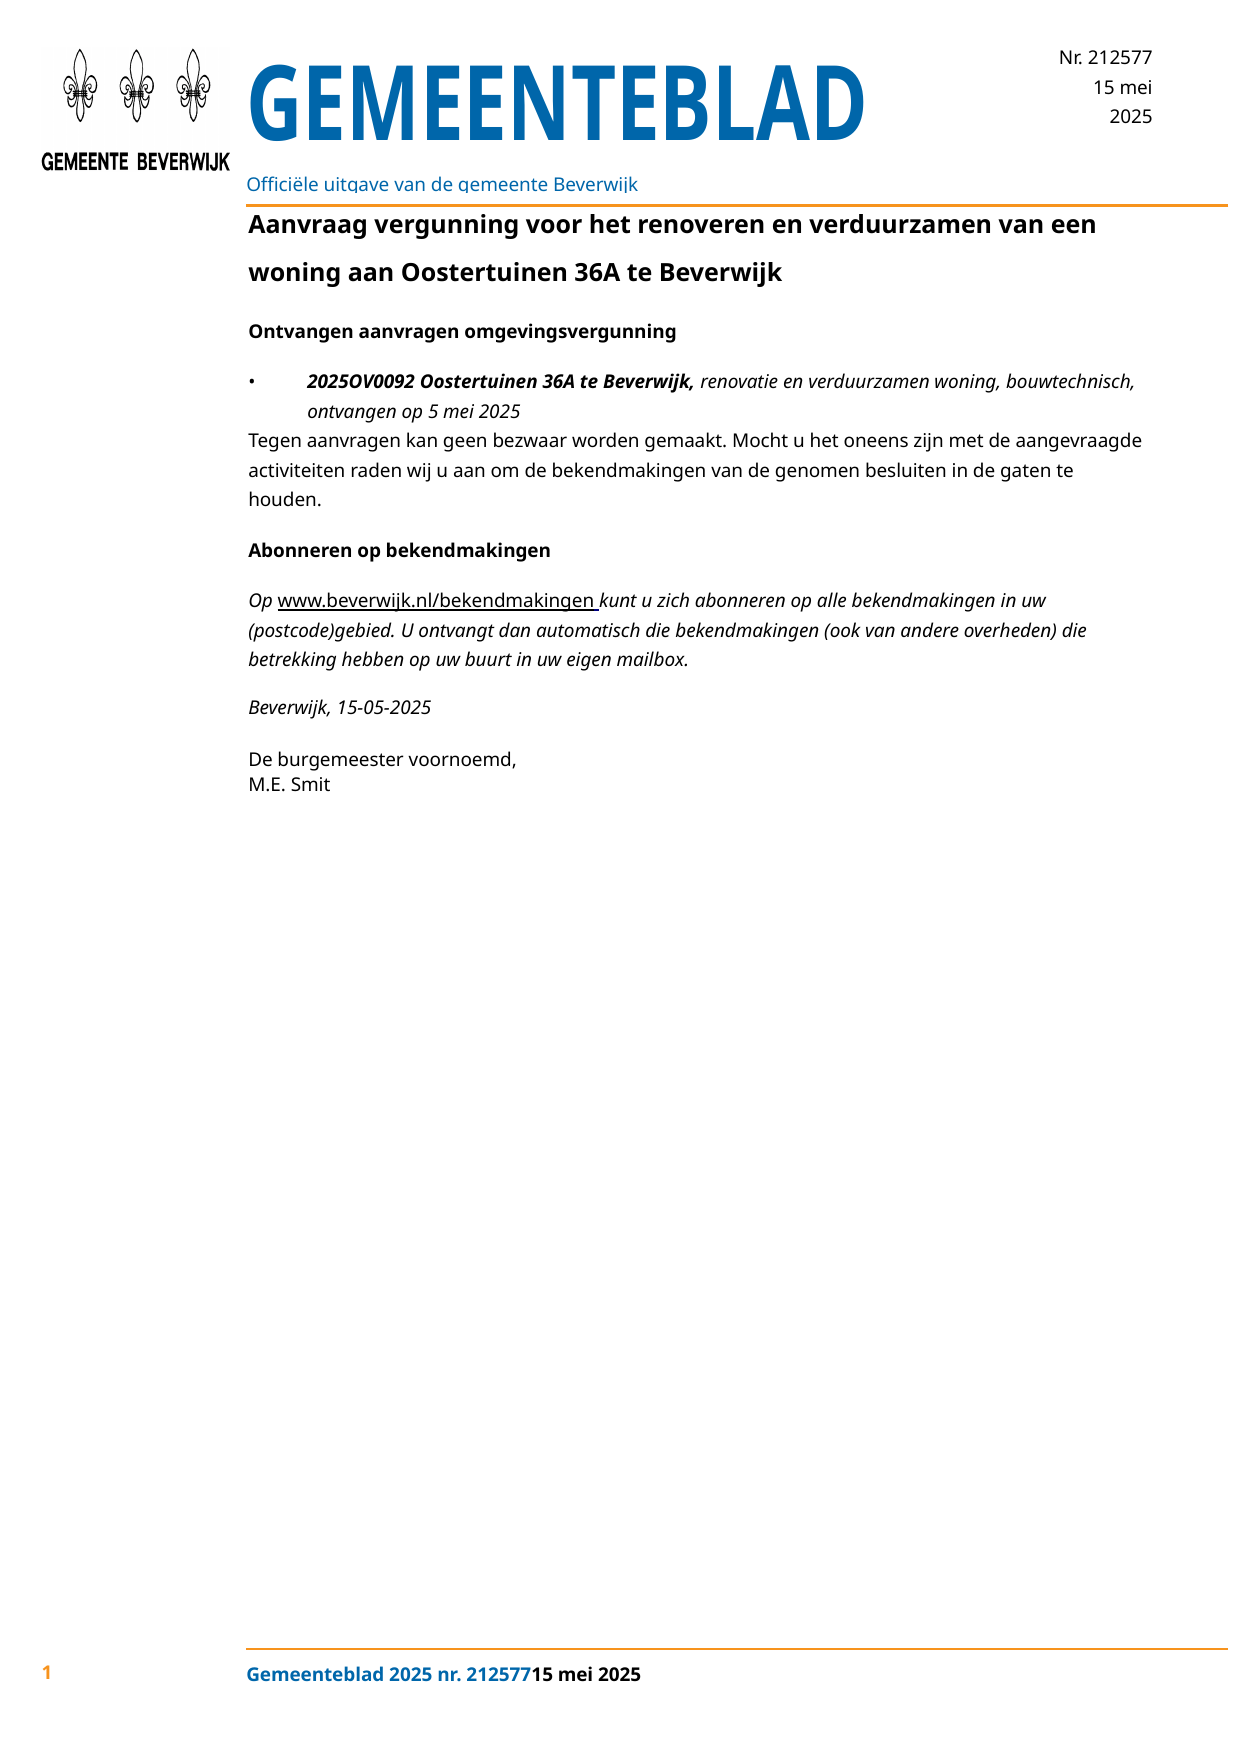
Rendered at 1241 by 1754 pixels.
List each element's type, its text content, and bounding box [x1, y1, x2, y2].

text Aanvraag vergunning voor het renoveren en verduurzamen van een woning aan Oostertuinen 36A te Beverwijk [248, 207, 1152, 288]
text De burgemeester voornoemd, [248, 746, 1152, 772]
text Tegen aanvragen kan geen bezwaar worden gemaakt. Mocht u het oneens zijn met de aangevraagde activiteiten raden wij u aan om de bekendmakingen van de genomen besluiten in de gaten te houden. [248, 427, 1152, 512]
text Abonneren op bekendmakingen [248, 537, 1152, 563]
text Op www.beverwijk.nl/bekendmakingen kunt u zich abonneren op alle bekendmakingen in uw (postcode)gebied. U ontvangt dan automatisch die bekendmakingen (ook van andere overheden) die betrekking hebben op uw buurt in uw eigen mailbox. [248, 587, 1152, 672]
list 2025OV0092 Oostertuinen 36A te Beverwijk, renovatie en verduurzamen woning, bouwtechnisch, ontvangen op 5 mei 2025 [248, 368, 1152, 424]
picture [41, 47, 231, 172]
text Beverwijk, 15-05-2025 [248, 694, 1152, 720]
text Ontvangen aanvragen omgevingsvergunning [248, 318, 1152, 344]
text M.E. Smit [248, 772, 1152, 797]
